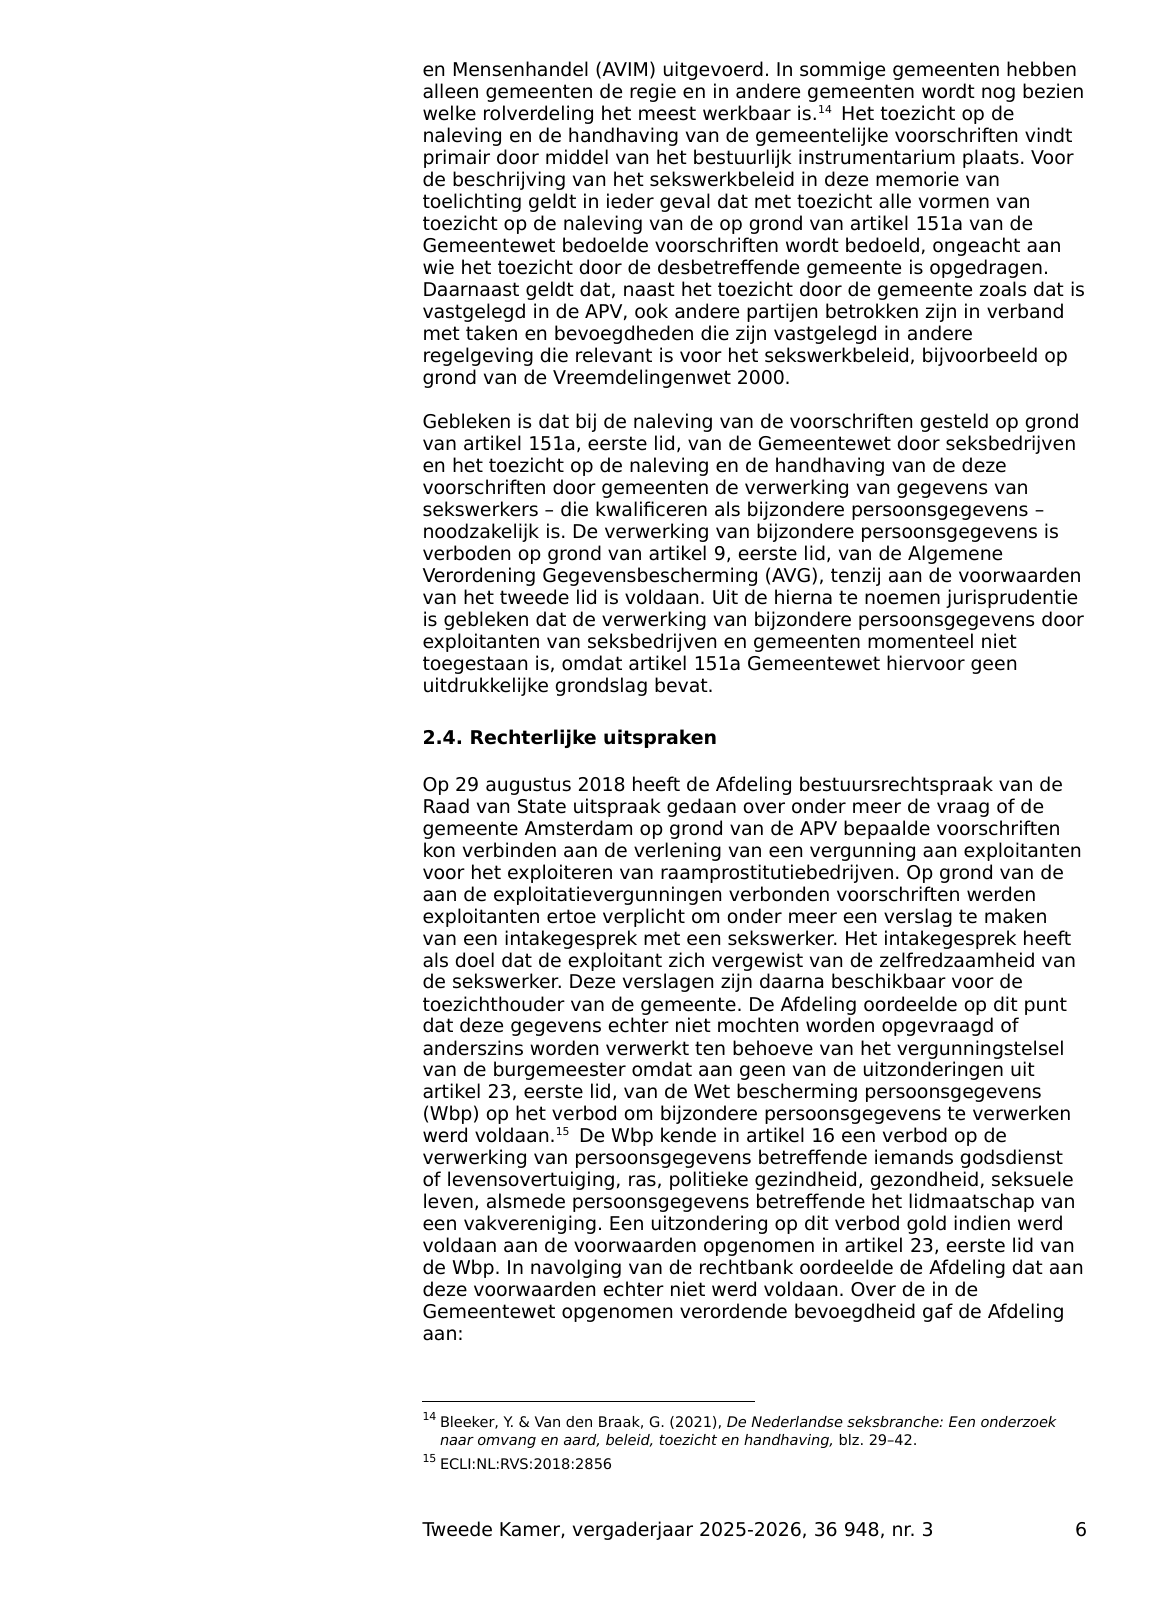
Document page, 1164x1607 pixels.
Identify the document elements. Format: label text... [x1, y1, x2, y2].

text en Mensenhandel (AVIM) uitgevoerd. In sommige gemeenten hebben alleen gemeenten de regie en in andere gemeenten wordt nog bezien welke rolverdeling het meest werkbaar is. Het toezicht op de naleving en de handhaving van de gemeentelijke voorschriften vindt primair door middel van het bestuurlijk instrumentarium plaats. Voor de beschrijving van het sekswerkbeleid in deze memorie van toelichting geldt in ieder geval dat met toezicht alle vormen van toezicht op de naleving van de op grond van artikel 151a van de Gemeentewet bedoelde voorschriften wordt bedoeld, ongeacht aan wie het toezicht door de desbetreffende gemeente is opgedragen. Daarnaast geldt dat, naast het toezicht door de gemeente zoals dat is vastgelegd in de APV, ook andere partijen betrokken zijn in verband met taken en bevoegdheden die zijn vastgelegd in andere regelgeving die relevant is voor het sekswerkbeleid, bijvoorbeeld op grond van de Vreemdelingenwet 2000. [422, 59, 1087, 389]
text Op 29 augustus 2018 heeft de Afdeling bestuursrechtspraak van de Raad van State uitspraak gedaan over onder meer de vraag of de gemeente Amsterdam op grond van de APV bepaalde voorschriften kon verbinden aan de verlening van een vergunning aan exploitanten voor het exploiteren van raamprostitutiebedrijven. Op grond van de aan de exploitatievergunningen verbonden voorschriften werden exploitanten ertoe verplicht om onder meer een verslag te maken van een intakegesprek met een sekswerker. Het intakegesprek heeft als doel dat de exploitant zich vergewist van de zelfredzaamheid van de sekswerker. Deze verslagen zijn daarna beschikbaar voor de toezichthouder van de gemeente. De Afdeling oordeelde op dit punt dat deze gegevens echter niet mochten worden opgevraagd of anderszins worden verwerkt ten behoeve van het vergunningstelsel van de burgemeester omdat aan geen van de uitzonderingen uit artikel 23, eerste lid, van de Wet bescherming persoonsgegevens (Wbp) op het verbod om bijzondere persoonsgegevens te verwerken werd voldaan. De Wbp kende in artikel 16 een verbod op de verwerking van persoonsgegevens betreffende iemands godsdienst of levensovertuiging, ras, politieke gezindheid, gezondheid, seksuele leven, alsmede persoonsgegevens betreffende het lidmaatschap van een vakvereniging. Een uitzondering op dit verbod gold indien werd voldaan aan de voorwaarden opgenomen in artikel 23, eerste lid van de Wbp. In navolging van de rechtbank oordeelde de Afdeling dat aan deze voorwaarden echter niet werd voldaan. Over de in de Gemeentewet opgenomen verordende bevoegdheid gaf de Afdeling aan: [422, 774, 1087, 1345]
subtitle 2.4. Rechterlijke uitspraken [422, 727, 1087, 749]
text ECLI:NL:RVS:2018:2856 [422, 1452, 1087, 1474]
text Bleeker, Y. & Van den Braak, G. (2021), De Nederlandse seksbranche: Een onderzoek naar omvang en aard, beleid, toezicht en handhaving, blz. 29–42. [422, 1410, 1087, 1449]
text Gebleken is dat bij de naleving van de voorschriften gesteld op grond van artikel 151a, eerste lid, van de Gemeentewet door seksbedrijven en het toezicht op de naleving en de handhaving van de deze voorschriften door gemeenten de verwerking van gegevens van sekswerkers – die kwalificeren als bijzondere persoonsgegevens – noodzakelijk is. De verwerking van bijzondere persoonsgegevens is verboden op grond van artikel 9, eerste lid, van de Algemene Verordening Gegevensbescherming (AVG), tenzij aan de voorwaarden van het tweede lid is voldaan. Uit de hierna te noemen jurisprudentie is gebleken dat de verwerking van bijzondere persoonsgegevens door exploitanten van seksbedrijven en gemeenten momenteel niet toegestaan is, omdat artikel 151a Gemeentewet hiervoor geen uitdrukkelijke grondslag bevat. [422, 411, 1087, 697]
